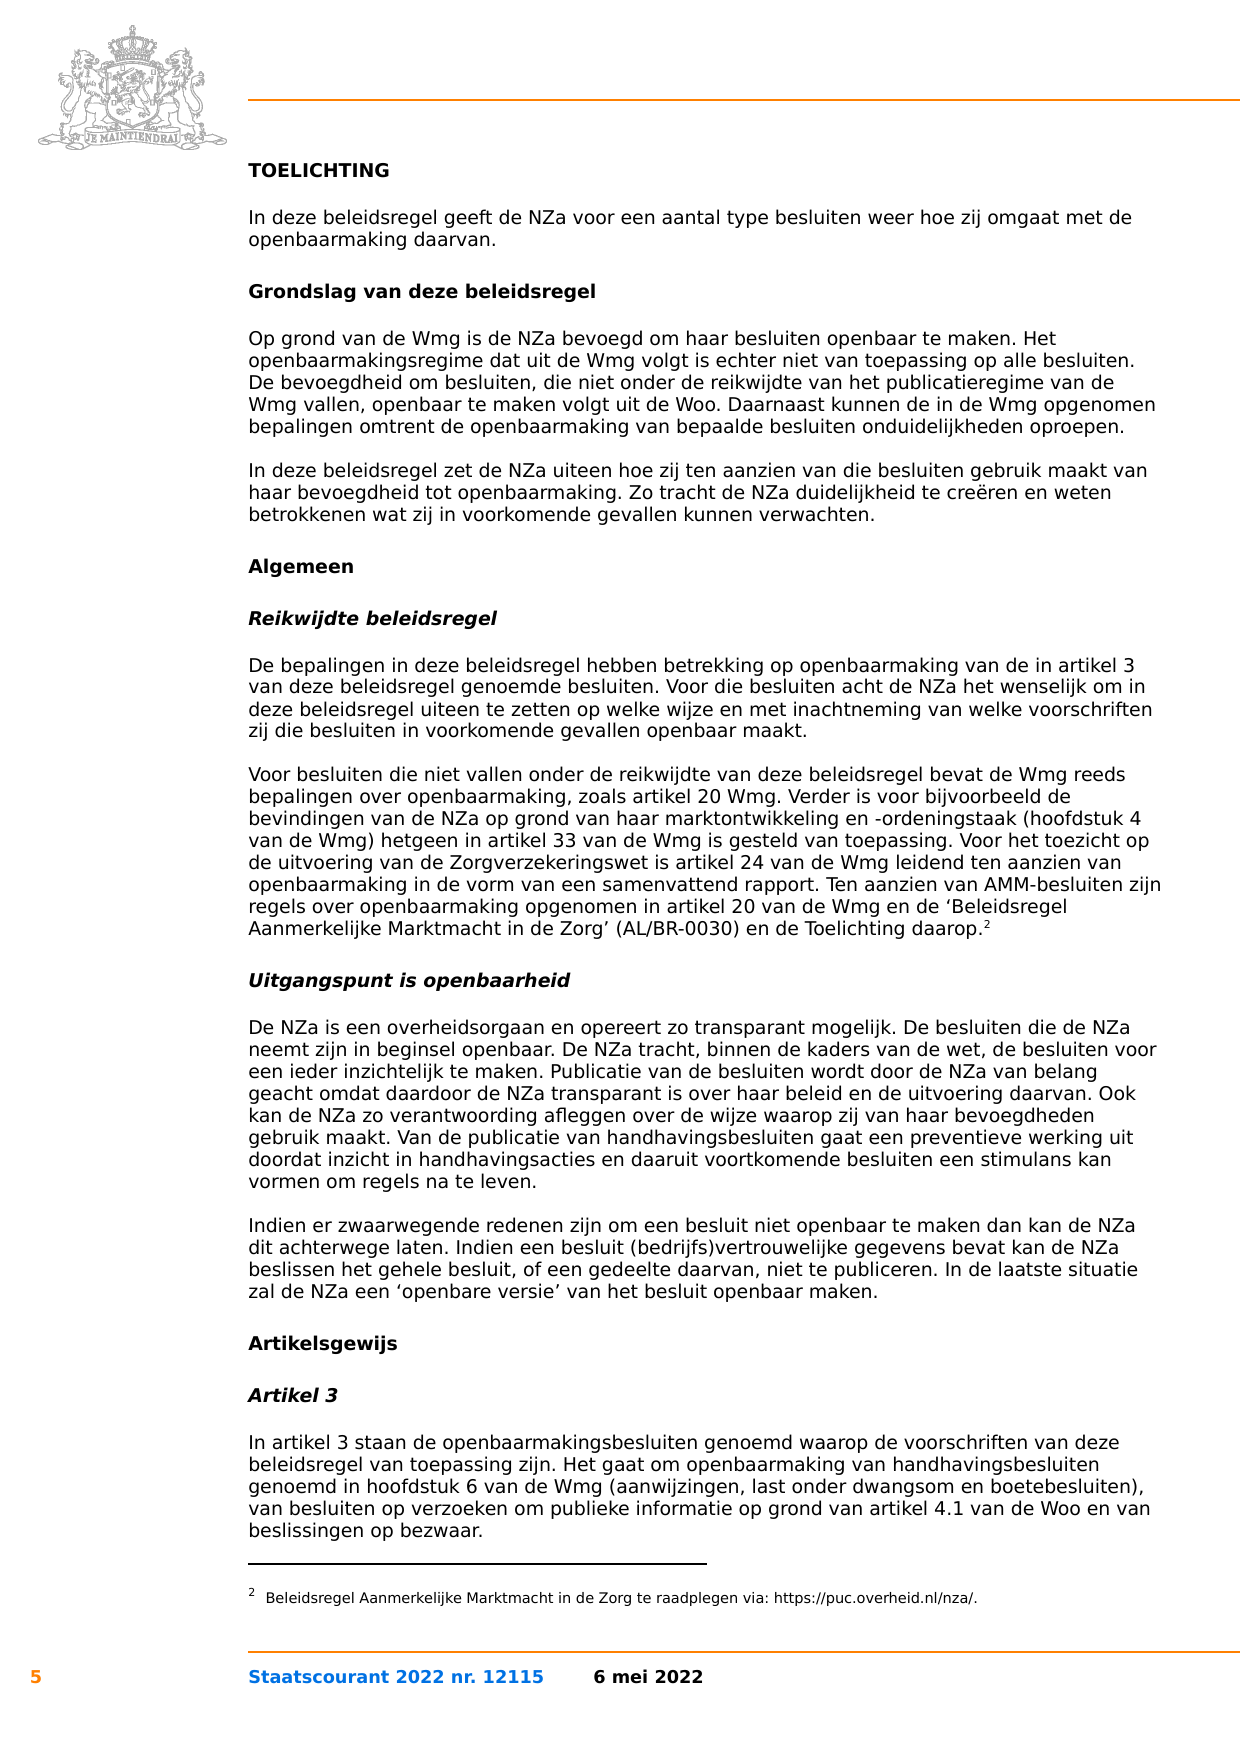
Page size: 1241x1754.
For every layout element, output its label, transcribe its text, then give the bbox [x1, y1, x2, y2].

subtitle Artikelsgewijs [248, 1333, 1163, 1355]
picture [38, 25, 227, 150]
subtitle TOELICHTING [248, 160, 1163, 182]
subtitle Reikwijdte beleidsregel [248, 607, 1163, 629]
subtitle Grondslag van deze beleidsregel [248, 281, 1163, 303]
text In artikel 3 staan de openbaarmakingsbesluiten genoemd waarop de voorschriften van deze beleidsregel van toepassing zijn. Het gaat om openbaarmaking van handhavingsbesluiten genoemd in hoofdstuk 6 van de Wmg (aanwijzingen, last onder dwangsom en boetebesluiten), van besluiten op verzoeken om publieke informatie op grond van artikel 4.1 van de Woo en van beslissingen op bezwaar. [248, 1432, 1163, 1542]
text In deze beleidsregel zet de NZa uiteen hoe zij ten aanzien van die besluiten gebruik maakt van haar bevoegdheid tot openbaarmaking. Zo tracht de NZa duidelijkheid te creëren en weten betrokkenen wat zij in voorkomende gevallen kunnen verwachten. [248, 459, 1163, 526]
text Beleidsregel Aanmerkelijke Marktmacht in de Zorg te raadplegen via: https://puc.overheid.nl/nza/. [248, 1586, 1163, 1608]
text De bepalingen in deze beleidsregel hebben betrekking op openbaarmaking van de in artikel 3 van deze beleidsregel genoemde besluiten. Voor die besluiten acht de NZa het wenselijk om in deze beleidsregel uiteen te zetten op welke wijze en met inachtneming van welke voorschriften zij die besluiten in voorkomende gevallen openbaar maakt. [248, 654, 1163, 742]
text Voor besluiten die niet vallen onder de reikwijdte van deze beleidsregel bevat de Wmg reeds bepalingen over openbaarmaking, zoals artikel 20 Wmg. Verder is voor bijvoorbeeld de bevindingen van de NZa op grond van haar marktontwikkeling en -ordeningstaak (hoofdstuk 4 van de Wmg) hetgeen in artikel 33 van de Wmg is gesteld van toepassing. Voor het toezicht op de uitvoering van de Zorgverzekeringswet is artikel 24 van de Wmg leidend ten aanzien van openbaarmaking in de vorm van een samenvattend rapport. Ten aanzien van AMM-besluiten zijn regels over openbaarmaking opgenomen in artikel 20 van de Wmg en de ‘Beleidsregel Aanmerkelijke Marktmacht in de Zorg’ (AL/BR-0030) en de Toelichting daarop. [248, 764, 1163, 940]
subtitle Artikel 3 [248, 1385, 1163, 1407]
text De NZa is een overheidsorgaan en opereert zo transparant mogelijk. De besluiten die de NZa neemt zijn in beginsel openbaar. De NZa tracht, binnen de kaders van de wet, de besluiten voor een ieder inzichtelijk te maken. Publicatie van de besluiten wordt door de NZa van belang geacht omdat daardoor de NZa transparant is over haar beleid en de uitvoering daarvan. Ook kan de NZa zo verantwoording afleggen over de wijze waarop zij van haar bevoegdheden gebruik maakt. Van de publicatie van handhavingsbesluiten gaat een preventieve werking uit doordat inzicht in handhavingsacties en daaruit voortkomende besluiten een stimulans kan vormen om regels na te leven. [248, 1017, 1163, 1193]
text In deze beleidsregel geeft de NZa voor een aantal type besluiten weer hoe zij omgaat met de openbaarmaking daarvan. [248, 207, 1163, 251]
text Indien er zwaarwegende redenen zijn om een besluit niet openbaar te maken dan kan de NZa dit achterwege laten. Indien een besluit (bedrijfs)vertrouwelijke gegevens bevat kan de NZa beslissen het gehele besluit, of een gedeelte daarvan, niet te publiceren. In de laatste situatie zal de NZa een ‘openbare versie’ van het besluit openbaar maken. [248, 1215, 1163, 1303]
text Op grond van de Wmg is de NZa bevoegd om haar besluiten openbaar te maken. Het openbaarmakingsregime dat uit de Wmg volgt is echter niet van toepassing op alle besluiten. De bevoegdheid om besluiten, die niet onder de reikwijdte van het publicatieregime van de Wmg vallen, openbaar te maken volgt uit de Woo. Daarnaast kunnen de in de Wmg opgenomen bepalingen omtrent de openbaarmaking van bepaalde besluiten onduidelijkheden oproepen. [248, 328, 1163, 438]
subtitle Uitgangspunt is openbaarheid [248, 970, 1163, 992]
subtitle Algemeen [248, 556, 1163, 577]
